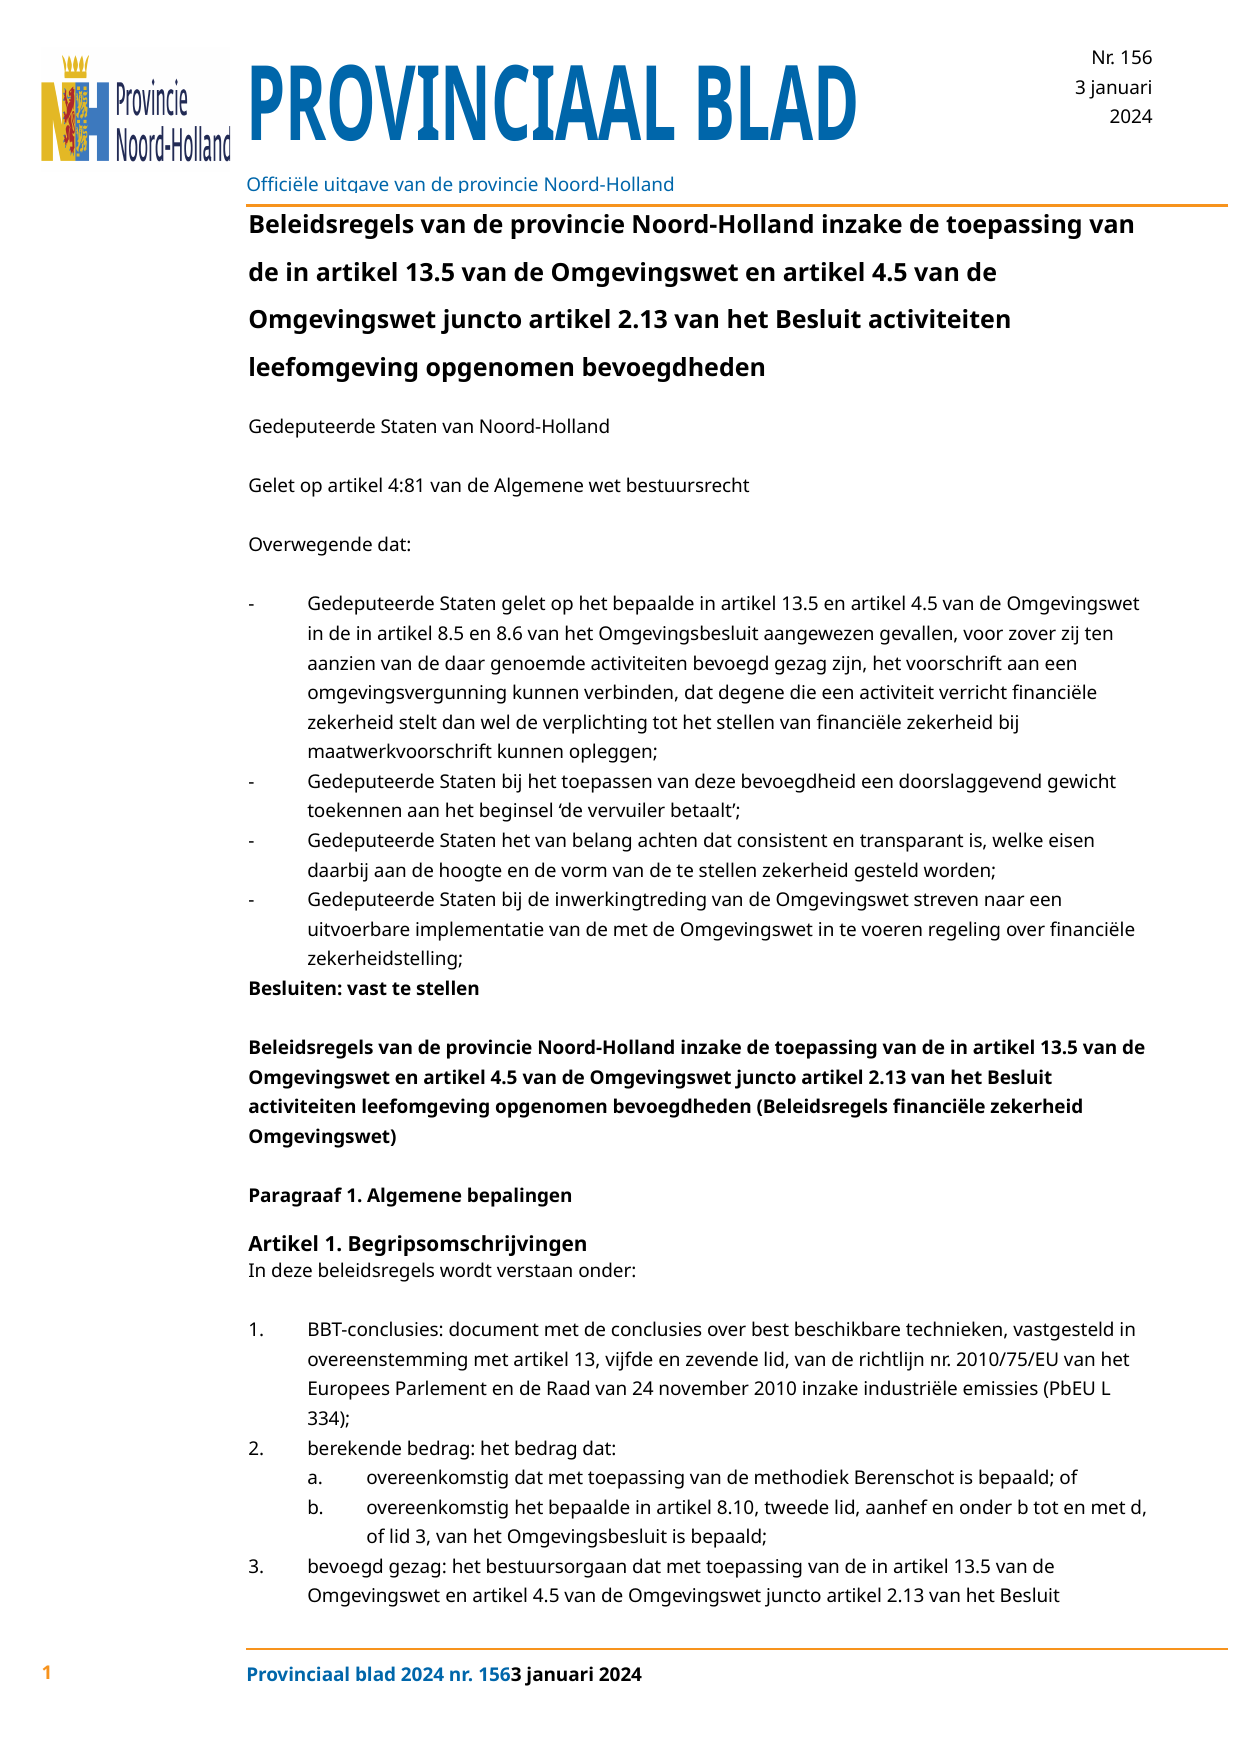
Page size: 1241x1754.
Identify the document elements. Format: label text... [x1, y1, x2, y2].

text Overwegende dat: [248, 531, 1152, 557]
list BBT-conclusies: document met de conclusies over best beschikbare technieken, vastgesteld in overeenstemming met artikel 13, vijfde en zevende lid, van de richtlijn nr. 2010/75/EU van het Europees Parlement en de Raad van 24 november 2010 inzake industriële emissies (PbEU L 334); [248, 1316, 1152, 1431]
list Gedeputeerde Staten bij het toepassen van deze bevoegdheid een doorslaggevend gewicht toekennen aan het beginsel ‘de vervuiler betaalt’; [248, 768, 1152, 823]
list Gedeputeerde Staten het van belang achten dat consistent en transparant is, welke eisen daarbij aan de hoogte en de vorm van de te stellen zekerheid gesteld worden; [248, 827, 1152, 883]
text Paragraaf 1. Algemene bepalingen [248, 1182, 1152, 1208]
list overeenkomstig het bepaalde in artikel 8.10, tweede lid, aanhef en onder b tot en met d, of lid 3, van het Omgevingsbesluit is bepaald; [307, 1494, 1152, 1549]
text Beleidsregels van de provincie Noord-Holland inzake de toepassing van de in artikel 13.5 van de Omgevingswet en artikel 4.5 van de Omgevingswet juncto artikel 2.13 van het Besluit activiteiten leefomgeving opgenomen bevoegdheden (Beleidsregels financiële zekerheid Omgevingswet) [248, 1034, 1152, 1149]
text Artikel 1. Begripsomschrijvingen [248, 1229, 1152, 1257]
list Gedeputeerde Staten gelet op het bepaalde in artikel 13.5 en artikel 4.5 van de Omgevingswet in de in artikel 8.5 en 8.6 van het Omgevingsbesluit aangewezen gevallen, voor zover zij ten aanzien van de daar genoemde activiteiten bevoegd gezag zijn, het voorschrift aan een omgevingsvergunning kunnen verbinden, dat degene die een activiteit verricht financiële zekerheid stelt dan wel de verplichting tot het stellen van financiële zekerheid bij maatwerkvoorschrift kunnen opleggen; [248, 591, 1152, 764]
list overeenkomstig dat met toepassing van de methodiek Berenschot is bepaald; of [307, 1464, 1152, 1490]
list Gedeputeerde Staten bij de inwerkingtreding van de Omgevingswet streven naar een uitvoerbare implementatie van de met de Omgevingswet in te voeren regeling over financiële zekerheidstelling; [248, 886, 1152, 971]
text In deze beleidsregels wordt verstaan onder: [248, 1257, 1152, 1283]
text Gedeputeerde Staten van Noord-Holland [248, 413, 1152, 439]
picture [41, 47, 231, 172]
text Besluiten: vast te stellen [248, 975, 1152, 1001]
list bevoegd gezag: het bestuursorgaan dat met toepassing van de in artikel 13.5 van de Omgevingswet en artikel 4.5 van de Omgevingswet juncto artikel 2.13 van het Besluit [248, 1553, 1152, 1608]
list berekende bedrag: het bedrag dat: [248, 1435, 1152, 1461]
text Gelet op artikel 4:81 van de Algemene wet bestuursrecht [248, 472, 1152, 498]
text Beleidsregels van de provincie Noord-Holland inzake de toepassing van de in artikel 13.5 van de Omgevingswet en artikel 4.5 van de Omgevingswet juncto artikel 2.13 van het Besluit activiteiten leefomgeving opgenomen bevoegdheden [248, 207, 1152, 384]
